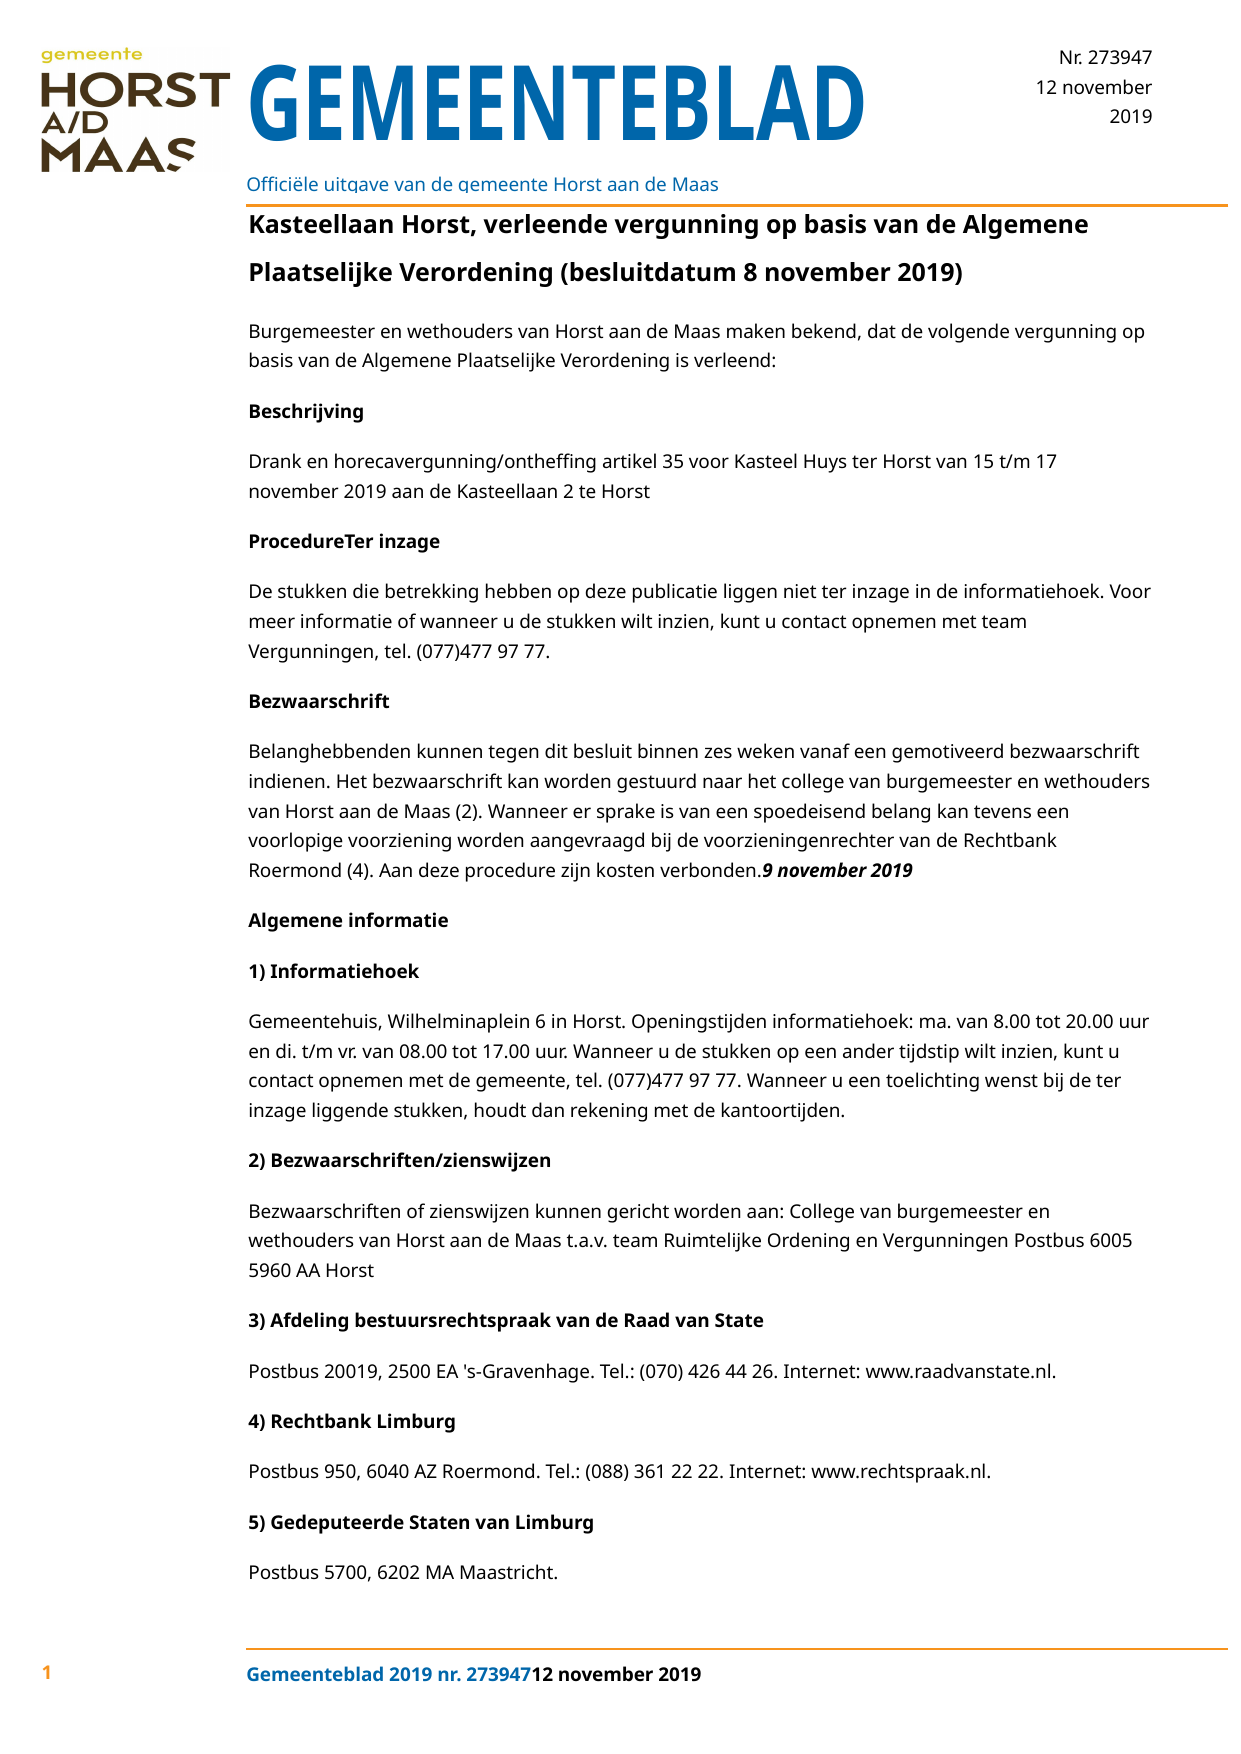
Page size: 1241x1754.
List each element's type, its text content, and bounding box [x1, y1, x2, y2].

text Beschrijving [248, 398, 1152, 424]
text Postbus 950, 6040 AZ Roermond. Tel.: (088) 361 22 22. Internet: www.rechtspraak.nl. [248, 1459, 1152, 1484]
text Bezwaarschriften of zienswijzen kunnen gericht worden aan: College van burgemeester en wethouders van Horst aan de Maas t.a.v. team Ruimtelijke Ordening en Vergunningen Postbus 6005 5960 AA Horst [248, 1198, 1152, 1283]
text ProcedureTer inzage [248, 528, 1152, 554]
text 4) Rechtbank Limburg [248, 1408, 1152, 1434]
text Burgemeester en wethouders van Horst aan de Maas maken bekend, dat de volgende vergunning op basis van de Algemene Plaatselijke Verordening is verleend: [248, 318, 1152, 373]
text De stukken die betrekking hebben op deze publicatie liggen niet ter inzage in de informatiehoek. Voor meer informatie of wanneer u de stukken wilt inzien, kunt u contact opnemen met team Vergunningen, tel. (077)477 97 77. [248, 579, 1152, 664]
text 5) Gedeputeerde Staten van Limburg [248, 1509, 1152, 1535]
text Kasteellaan Horst, verleende vergunning op basis van de Algemene Plaatselijke Verordening (besluitdatum 8 november 2019) [248, 207, 1152, 288]
text 3) Afdeling bestuursrechtspraak van de Raad van State [248, 1307, 1152, 1333]
text Belanghebbenden kunnen tegen dit besluit binnen zes weken vanaf een gemotiveerd bezwaarschrift indienen. Het bezwaarschrift kan worden gestuurd naar het college van burgemeester en wethouders van Horst aan de Maas (2). Wanneer er sprake is van een spoedeisend belang kan tevens een voorlopige voorziening worden aangevraagd bij de voorzieningenrechter van de Rechtbank Roermond (4). Aan deze procedure zijn kosten verbonden.9 november 2019 [248, 739, 1152, 883]
text Gemeentehuis, Wilhelminaplein 6 in Horst. Openingstijden informatiehoek: ma. van 8.00 tot 20.00 uur en di. t/m vr. van 08.00 tot 17.00 uur. Wanneer u de stukken op een ander tijdstip wilt inzien, kunt u contact opnemen met de gemeente, tel. (077)477 97 77. Wanneer u een toelichting wenst bij de ter inzage liggende stukken, houdt dan rekening met de kantoortijden. [248, 1008, 1152, 1123]
picture [41, 47, 231, 172]
text 1) Informatiehoek [248, 958, 1152, 984]
text Postbus 5700, 6202 MA Maastricht. [248, 1559, 1152, 1585]
text Algemene informatie [248, 907, 1152, 933]
text 2) Bezwaarschriften/zienswijzen [248, 1147, 1152, 1173]
text Bezwaarschrift [248, 688, 1152, 714]
text Drank en horecavergunning/ontheffing artikel 35 voor Kasteel Huys ter Horst van 15 t/m 17 november 2019 aan de Kasteellaan 2 te Horst [248, 448, 1152, 504]
text Postbus 20019, 2500 EA 's-Gravenhage. Tel.: (070) 426 44 26. Internet: www.raadvanstate.nl. [248, 1358, 1152, 1384]
